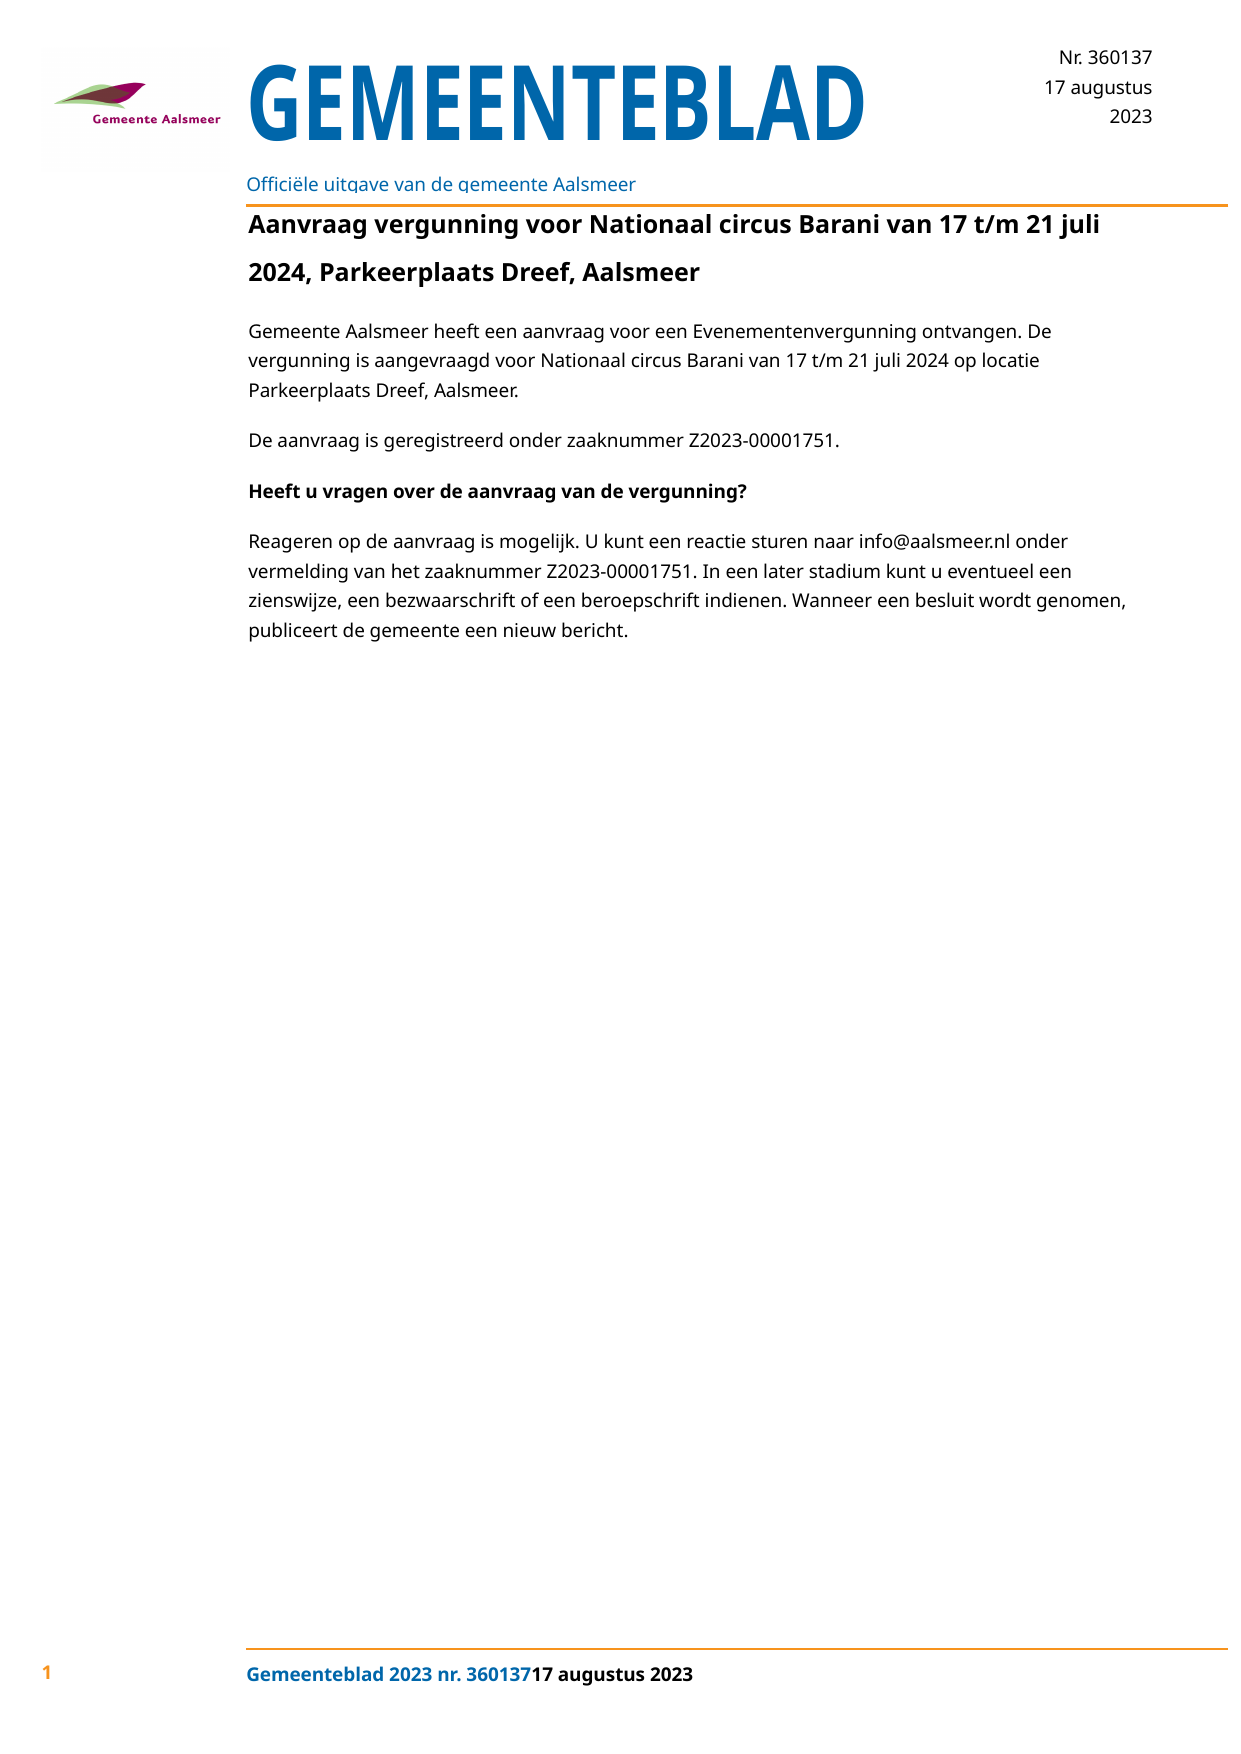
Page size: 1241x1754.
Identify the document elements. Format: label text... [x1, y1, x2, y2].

text Heeft u vragen over de aanvraag van de vergunning? [248, 478, 1152, 504]
text Gemeente Aalsmeer heeft een aanvraag voor een Evenementenvergunning ontvangen. De vergunning is aangevraagd voor Nationaal circus Barani van 17 t/m 21 juli 2024 op locatie Parkeerplaats Dreef, Aalsmeer. [248, 318, 1152, 403]
text Reageren op de aanvraag is mogelijk. U kunt een reactie sturen naar info@aalsmeer.nl onder vermelding van het zaaknummer Z2023-00001751. In een later stadium kunt u eventueel een zienswijze, een bezwaarschrift of een beroepschrift indienen. Wanneer een besluit wordt genomen, publiceert de gemeente een nieuw bericht. [248, 528, 1152, 643]
text De aanvraag is geregistreerd onder zaaknummer Z2023-00001751. [248, 427, 1152, 453]
text Aanvraag vergunning voor Nationaal circus Barani van 17 t/m 21 juli 2024, Parkeerplaats Dreef, Aalsmeer [248, 207, 1152, 288]
picture [41, 47, 231, 172]
